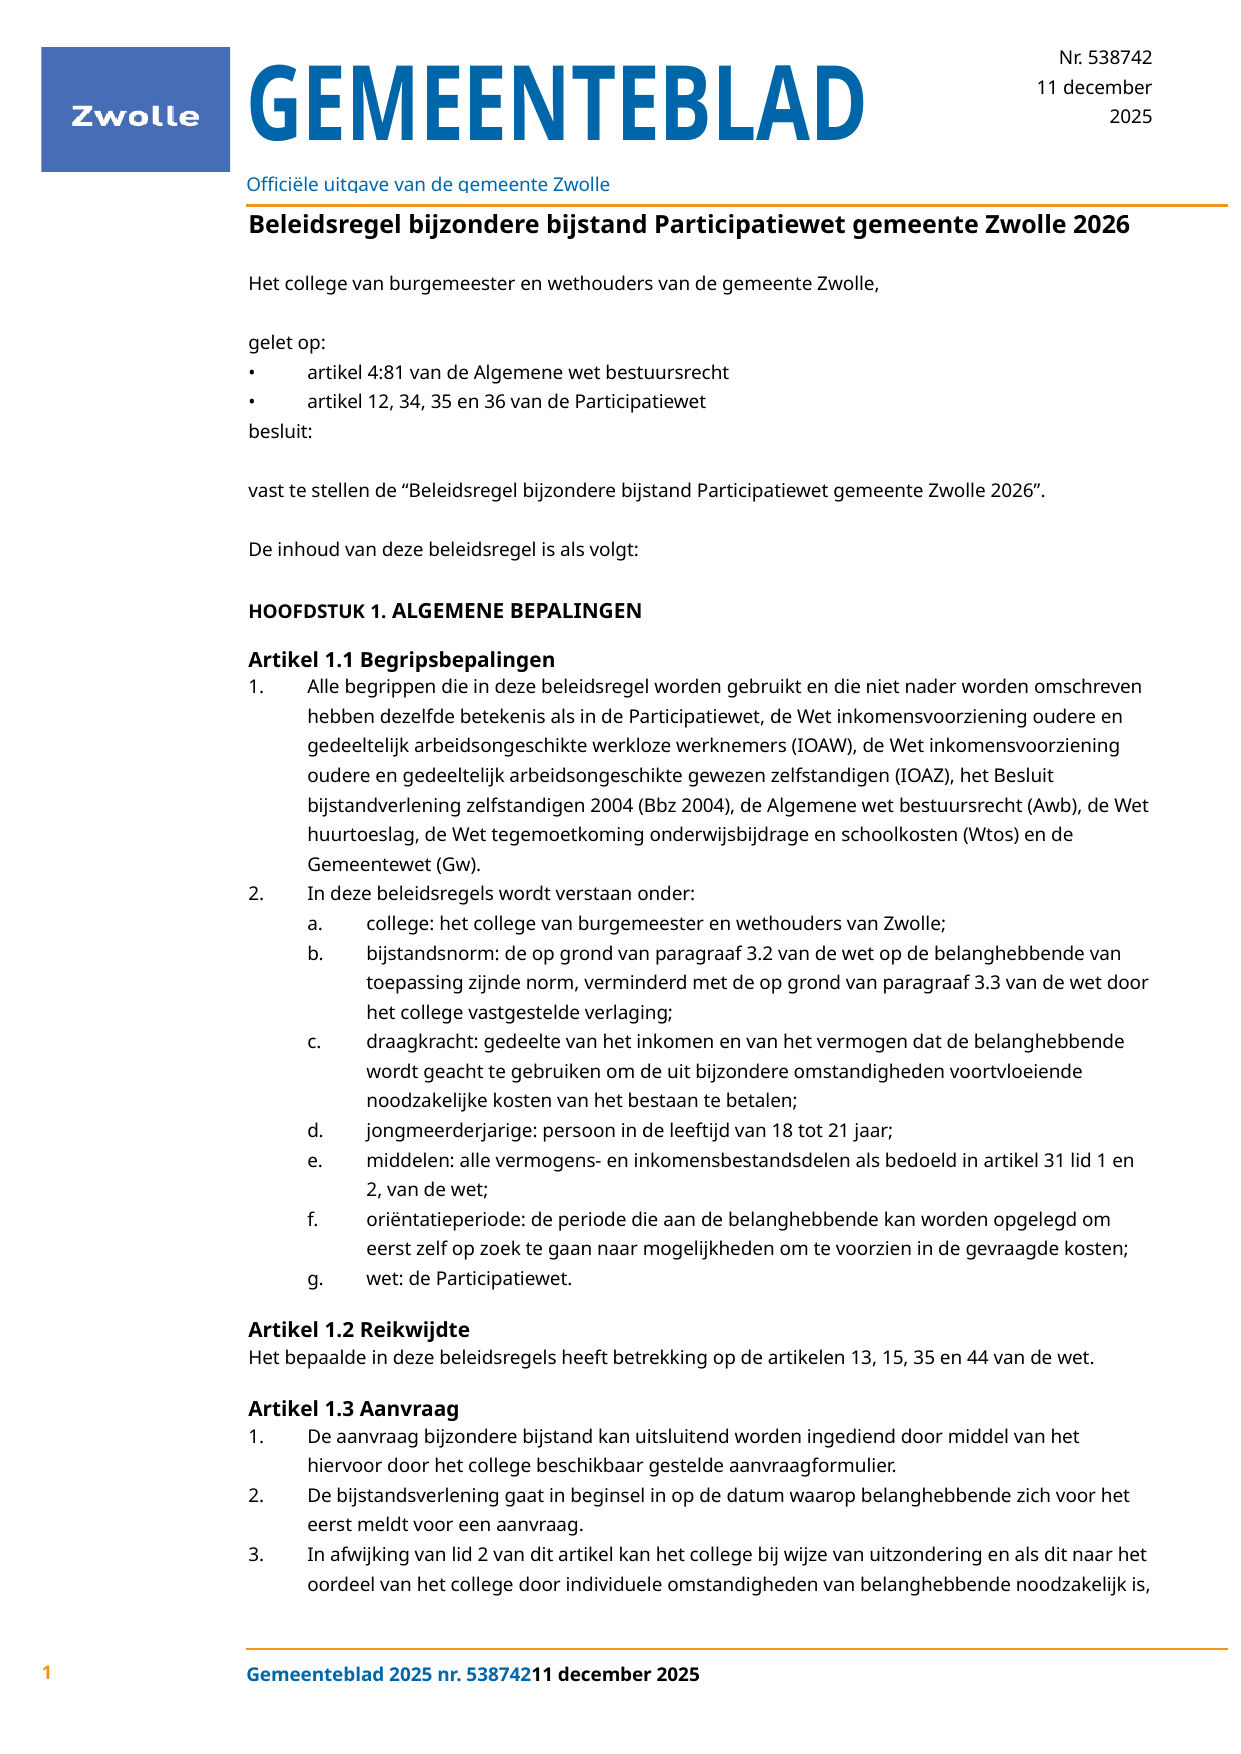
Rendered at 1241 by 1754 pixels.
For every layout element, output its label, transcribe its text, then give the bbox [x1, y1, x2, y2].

list artikel 12, 34, 35 en 36 van de Participatiewet [248, 389, 1152, 414]
text HOOFDSTUK 1. ALGEMENE BEPALINGEN [248, 596, 1152, 624]
list Alle begrippen die in deze beleidsregel worden gebruikt en die niet nader worden omschreven hebben dezelfde betekenis als in de Participatiewet, de Wet inkomensvoorziening oudere en gedeeltelijk arbeidsongeschikte werkloze werknemers (IOAW), de Wet inkomensvoorziening oudere en gedeeltelijk arbeidsongeschikte gewezen zelfstandigen (IOAZ), het Besluit bijstandverlening zelfstandigen 2004 (Bbz 2004), de Algemene wet bestuursrecht (Awb), de Wet huurtoeslag, de Wet tegemoetkoming onderwijsbijdrage en schoolkosten (Wtos) en de Gemeentewet (Gw). [248, 673, 1152, 877]
list artikel 4:81 van de Algemene wet bestuursrecht [248, 359, 1152, 385]
text gelet op: [248, 329, 1152, 355]
text Artikel 1.1 Begripsbepalingen [248, 645, 1152, 673]
list draagkracht: gedeelte van het inkomen en van het vermogen dat de belanghebbende wordt geacht te gebruiken om de uit bijzondere omstandigheden voortvloeiende noodzakelijke kosten van het bestaan te betalen; [307, 1028, 1152, 1113]
list In deze beleidsregels wordt verstaan onder: [248, 881, 1152, 906]
text De inhoud van deze beleidsregel is als volgt: [248, 537, 1152, 562]
list jongmeerderjarige: persoon in de leeftijd van 18 tot 21 jaar; [307, 1117, 1152, 1143]
text besluit: [248, 418, 1152, 444]
list oriëntatieperiode: de periode die aan de belanghebbende kan worden opgelegd om eerst zelf op zoek te gaan naar mogelijkheden om te voorzien in de gevraagde kosten; [307, 1206, 1152, 1261]
text Het bepaalde in deze beleidsregels heeft betrekking op de artikelen 13, 15, 35 en 44 van de wet. [248, 1344, 1152, 1370]
list De aanvraag bijzondere bijstand kan uitsluitend worden ingediend door middel van het hiervoor door het college beschikbaar gestelde aanvraagformulier. [248, 1423, 1152, 1478]
list middelen: alle vermogens- en inkomensbestandsdelen als bedoeld in artikel 31 lid 1 en 2, van de wet; [307, 1147, 1152, 1202]
list college: het college van burgemeester en wethouders van Zwolle; [307, 910, 1152, 936]
list wet: de Participatiewet. [307, 1265, 1152, 1291]
text vast te stellen de “Beleidsregel bijzondere bijstand Participatiewet gemeente Zwolle 2026”. [248, 477, 1152, 503]
text Artikel 1.2 Reikwijdte [248, 1316, 1152, 1344]
picture [41, 47, 231, 172]
list bijstandsnorm: de op grond van paragraaf 3.2 van de wet op de belanghebbende van toepassing zijnde norm, verminderd met de op grond van paragraaf 3.3 van de wet door het college vastgestelde verlaging; [307, 940, 1152, 1024]
list De bijstandsverlening gaat in beginsel in op de datum waarop belanghebbende zich voor het eerst meldt voor een aanvraag. [248, 1482, 1152, 1537]
text Artikel 1.3 Aanvraag [248, 1394, 1152, 1423]
text Het college van burgemeester en wethouders van de gemeente Zwolle, [248, 270, 1152, 296]
list In afwijking van lid 2 van dit artikel kan het college bij wijze van uitzondering en als dit naar het oordeel van het college door individuele omstandigheden van belanghebbende noodzakelijk is, [248, 1541, 1152, 1596]
text Beleidsregel bijzondere bijstand Participatiewet gemeente Zwolle 2026 [248, 207, 1152, 241]
